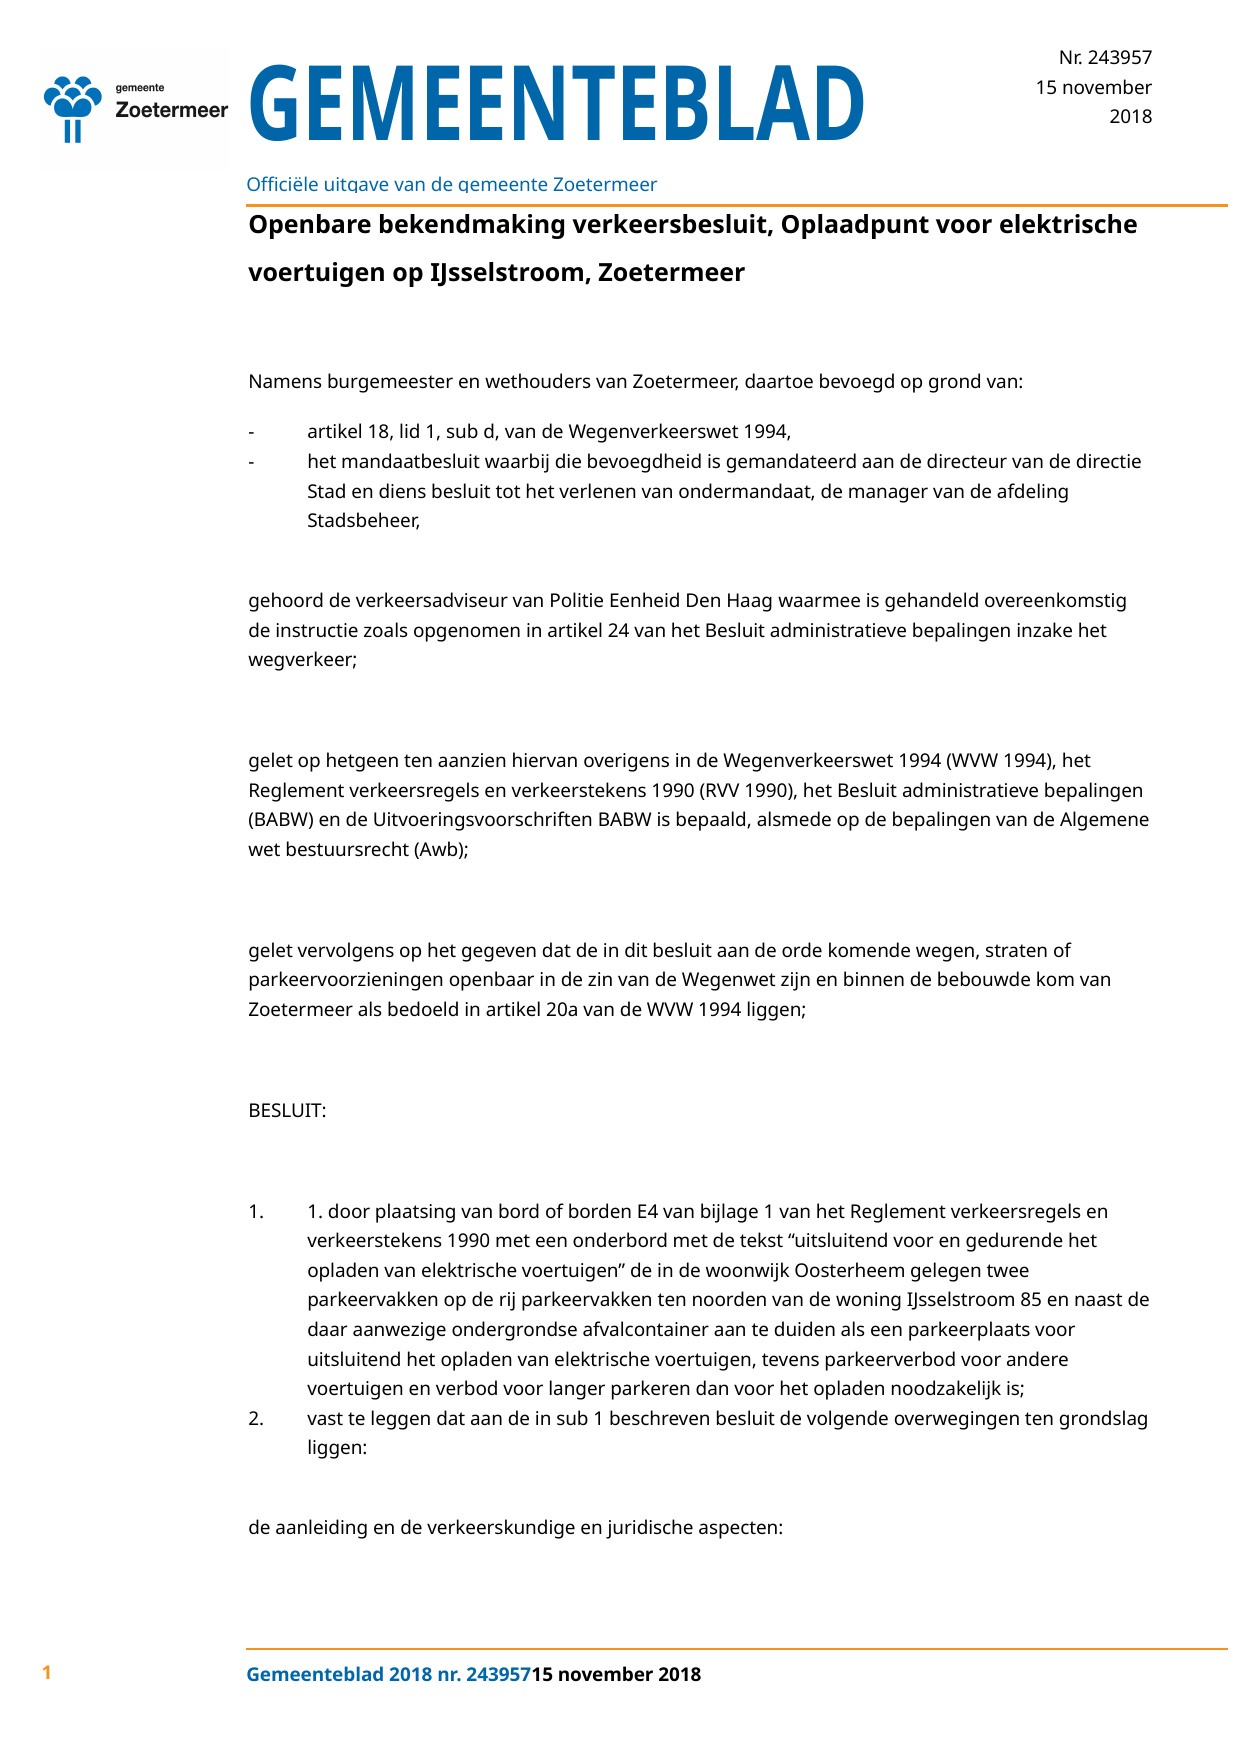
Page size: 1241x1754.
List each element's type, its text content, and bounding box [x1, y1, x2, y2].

text gelet op hetgeen ten aanzien hiervan overigens in de Wegenverkeerswet 1994 (WVW 1994), het Reglement verkeersregels en verkeerstekens 1990 (RVV 1990), het Besluit administratieve bepalingen (BABW) en de Uitvoeringsvoorschriften BABW is bepaald, alsmede op de bepalingen van de Algemene wet bestuursrecht (Awb); [248, 747, 1152, 862]
picture [41, 47, 231, 172]
text BESLUIT: [248, 1097, 1152, 1123]
text gelet vervolgens op het gegeven dat de in dit besluit aan de orde komende wegen, straten of parkeervoorzieningen openbaar in de zin van de Wegenwet zijn en binnen de bebouwde kom van Zoetermeer als bedoeld in artikel 20a van de WVW 1994 liggen; [248, 937, 1152, 1022]
text Openbare bekendmaking verkeersbesluit, Oplaadpunt voor elektrische voertuigen op IJsselstroom, Zoetermeer [248, 207, 1152, 288]
text Namens burgemeester en wethouders van Zoetermeer, daartoe bevoegd op grond van: [248, 368, 1152, 394]
list vast te leggen dat aan de in sub 1 beschreven besluit de volgende overwegingen ten grondslag liggen: [248, 1405, 1152, 1460]
text de aanleiding en de verkeerskundige en juridische aspecten: [248, 1514, 1152, 1540]
text gehoord de verkeersadviseur van Politie Eenheid Den Haag waarmee is gehandeld overeenkomstig de instructie zoals opgenomen in artikel 24 van het Besluit administratieve bepalingen inzake het wegverkeer; [248, 587, 1152, 672]
list artikel 18, lid 1, sub d, van de Wegenverkeerswet 1994, [248, 419, 1152, 444]
list het mandaatbesluit waarbij die bevoegdheid is gemandateerd aan de directeur van de directie Stad en diens besluit tot het verlenen van ondermandaat, de manager van de afdeling Stadsbeheer, [248, 448, 1152, 533]
list 1. door plaatsing van bord of borden E4 van bijlage 1 van het Reglement verkeersregels en verkeerstekens 1990 met een onderbord met de tekst “uitsluitend voor en gedurende het opladen van elektrische voertuigen” de in de woonwijk Oosterheem gelegen twee parkeervakken op de rij parkeervakken ten noorden van de woning IJsselstroom 85 en naast de daar aanwezige ondergrondse afvalcontainer aan te duiden als een parkeerplaats voor uitsluitend het opladen van elektrische voertuigen, tevens parkeerverbod voor andere voertuigen en verbod voor langer parkeren dan voor het opladen noodzakelijk is; [248, 1198, 1152, 1401]
